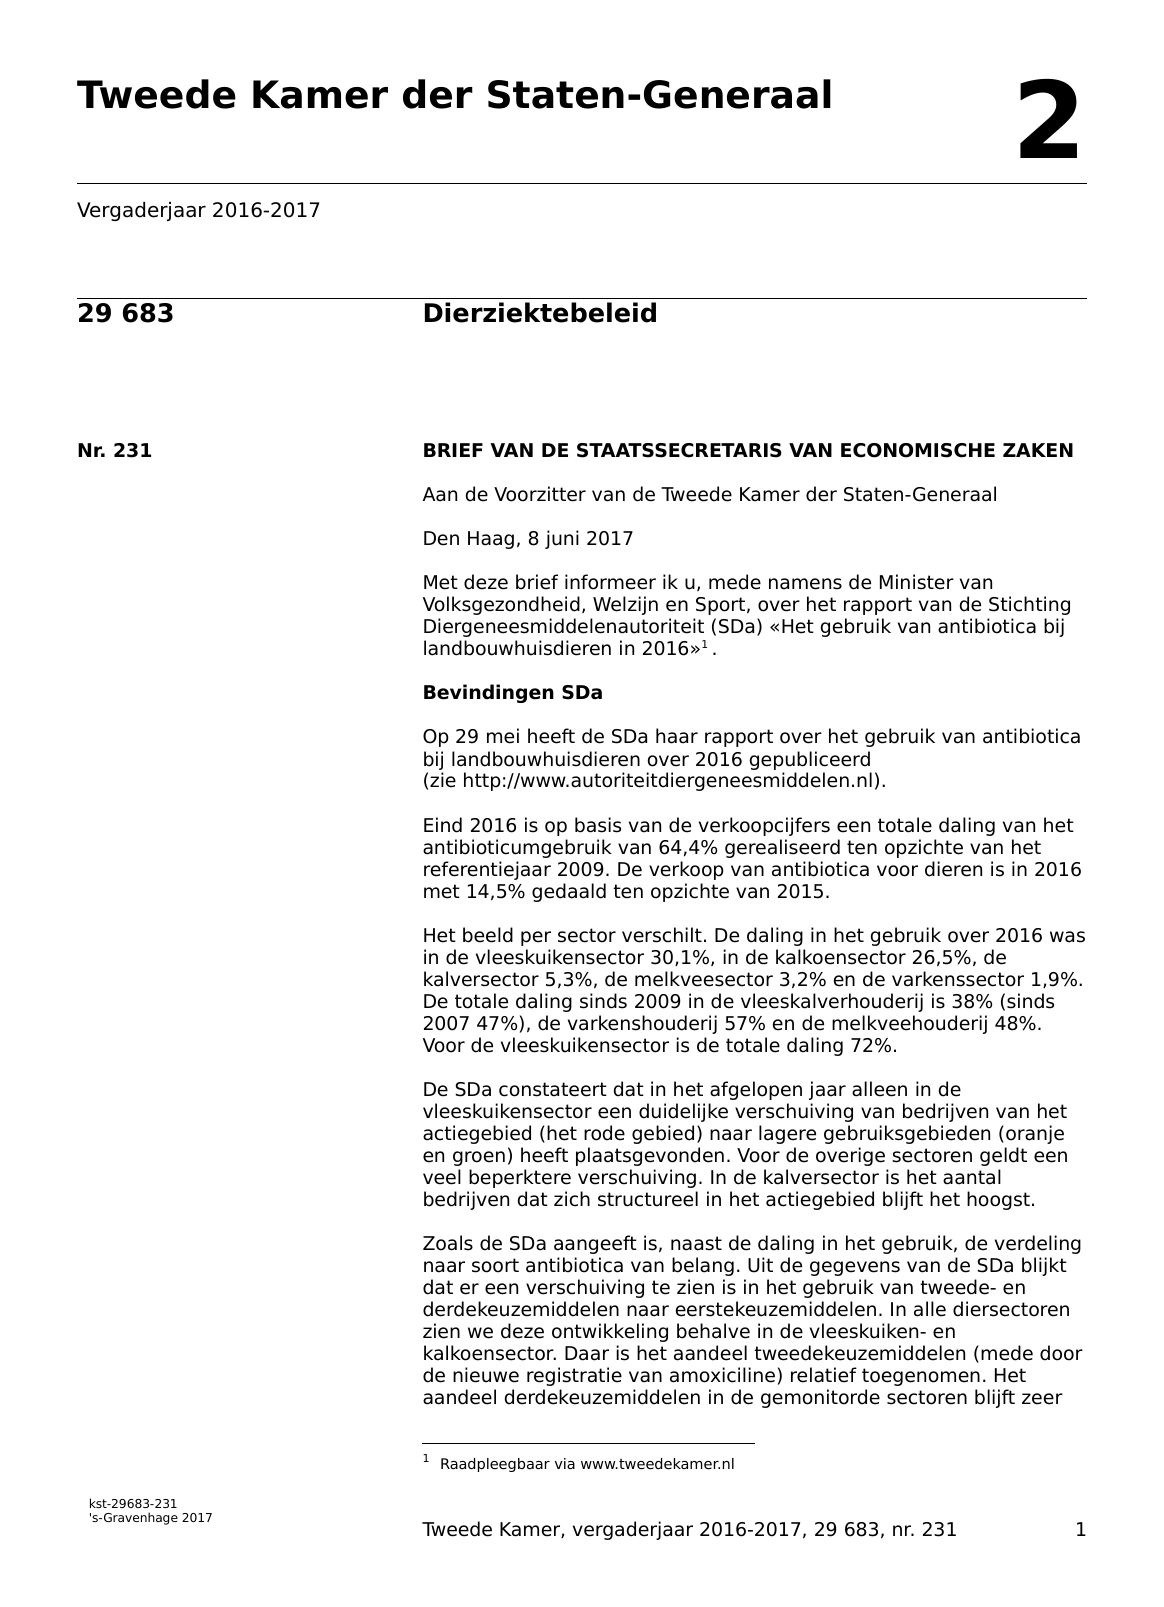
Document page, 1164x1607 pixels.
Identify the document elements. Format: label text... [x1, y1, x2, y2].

subtitle Nr. 231 BRIEF VAN DE STAATSSECRETARIS VAN ECONOMISCHE ZAKEN [77, 440, 1087, 462]
table_header Tweede Kamer der Staten-Generaal [77, 59, 886, 183]
subtitle 29 683 Dierziektebeleid [77, 299, 1087, 329]
table_header 2 [886, 59, 1087, 183]
text Het beeld per sector verschilt. De daling in het gebruik over 2016 was in de vleeskuikensector 30,1%, in de kalkoensector 26,5%, de kalversector 5,3%, de melkveesector 3,2% en de varkenssector 1,9%. De totale daling sinds 2009 in de vleeskalverhouderij is 38% (sinds 2007 47%), de varkenshouderij 57% en de melkveehouderij 48%. Voor de vleeskuikensector is de totale daling 72%. [422, 925, 1087, 1057]
text 's-Gravenhage 2017 [88, 1511, 323, 1525]
subtitle Bevindingen SDa [422, 682, 1087, 704]
text De SDa constateert dat in het afgelopen jaar alleen in de vleeskuikensector een duidelijke verschuiving van bedrijven van het actiegebied (het rode gebied) naar lagere gebruiksgebieden (oranje en groen) heeft plaatsgevonden. Voor de overige sectoren geldt een veel beperktere verschuiving. In de kalversector is het aantal bedrijven dat zich structureel in het actiegebied blijft het hoogst. [422, 1079, 1087, 1211]
text Met deze brief informeer ik u, mede namens de Minister van Volksgezondheid, Welzijn en Sport, over het rapport van de Stichting Diergeneesmiddelenautoriteit (SDa) «Het gebruik van antibiotica bij landbouwhuisdieren in 2016». [422, 572, 1087, 660]
text Raadpleegbaar via www.tweedekamer.nl [422, 1452, 1087, 1474]
text Op 29 mei heeft de SDa haar rapport over het gebruik van antibiotica bij landbouwhuisdieren over 2016 gepubliceerd [422, 726, 1087, 770]
text Aan de Voorzitter van de Tweede Kamer der Staten-Generaal [422, 484, 1087, 506]
text kst-29683-231 [88, 1497, 323, 1511]
text Eind 2016 is op basis van de verkoopcijfers een totale daling van het antibioticumgebruik van 64,4% gerealiseerd ten opzichte van het referentiejaar 2009. De verkoop van antibiotica voor dieren is in 2016 met 14,5% gedaald ten opzichte van 2015. [422, 814, 1087, 902]
text Zoals de SDa aangeeft is, naast de daling in het gebruik, de verdeling naar soort antibiotica van belang. Uit de gegevens van de SDa blijkt dat er een verschuiving te zien is in het gebruik van tweede- en derdekeuzemiddelen naar eerstekeuzemiddelen. In alle diersectoren zien we deze ontwikkeling behalve in de vleeskuiken- en kalkoensector. Daar is het aandeel tweedekeuzemiddelen (mede door de nieuwe registratie van amoxiciline) relatief toegenomen. Het aandeel derdekeuzemiddelen in de gemonitorde sectoren blijft zeer [422, 1233, 1087, 1409]
text Den Haag, 8 juni 2017 [422, 528, 1087, 550]
text (zie http://www.autoriteitdiergeneesmiddelen.nl). [422, 770, 1087, 792]
table_cell Vergaderjaar 2016-2017 [77, 184, 1087, 298]
